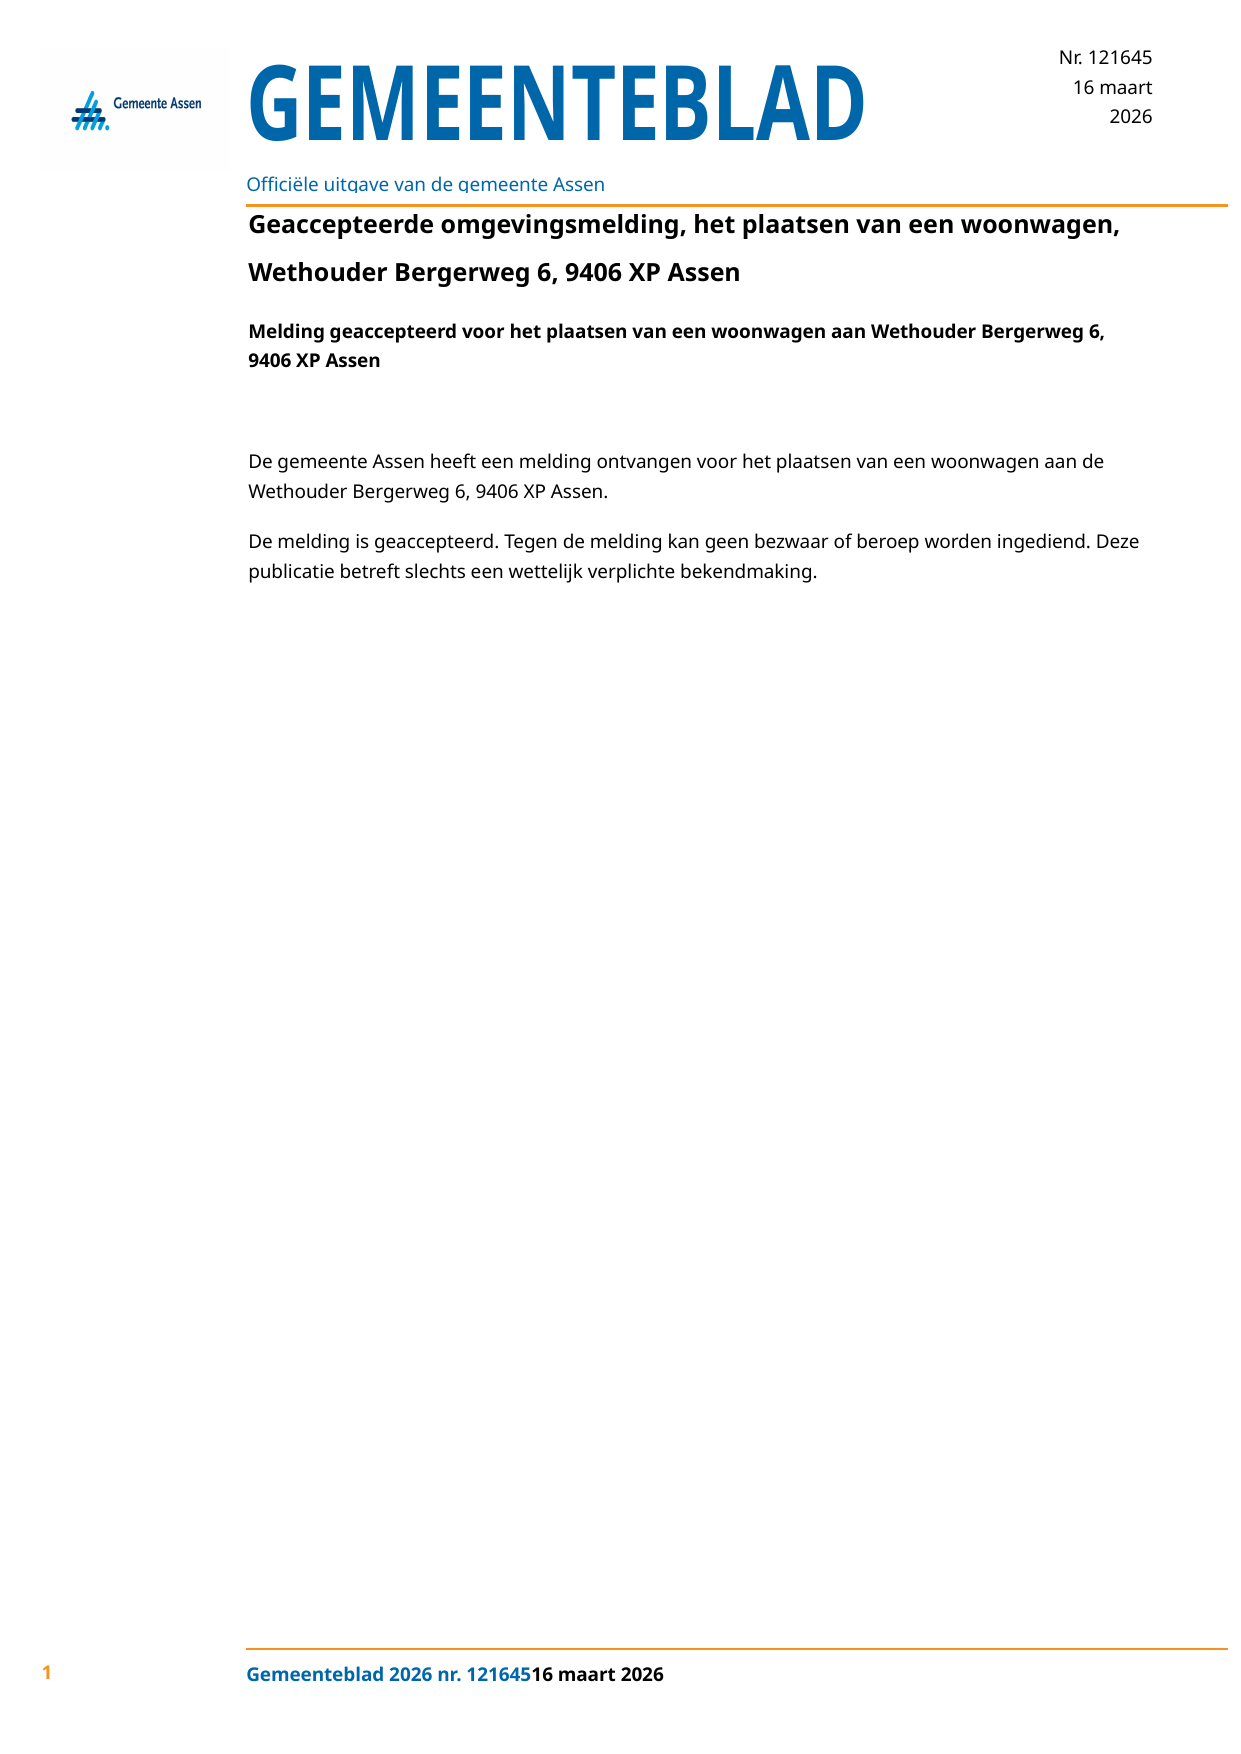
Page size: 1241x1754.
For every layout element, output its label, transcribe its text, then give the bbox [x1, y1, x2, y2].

text De gemeente Assen heeft een melding ontvangen voor het plaatsen van een woonwagen aan de Wethouder Bergerweg 6, 9406 XP Assen. [248, 448, 1152, 504]
picture [41, 47, 231, 172]
text De melding is geaccepteerd. Tegen de melding kan geen bezwaar of beroep worden ingediend. Deze publicatie betreft slechts een wettelijk verplichte bekendmaking. [248, 528, 1152, 584]
text Geaccepteerde omgevingsmelding, het plaatsen van een woonwagen, Wethouder Bergerweg 6, 9406 XP Assen [248, 207, 1152, 288]
text Melding geaccepteerd voor het plaatsen van een woonwagen aan Wethouder Bergerweg 6, 9406 XP Assen [248, 318, 1152, 373]
